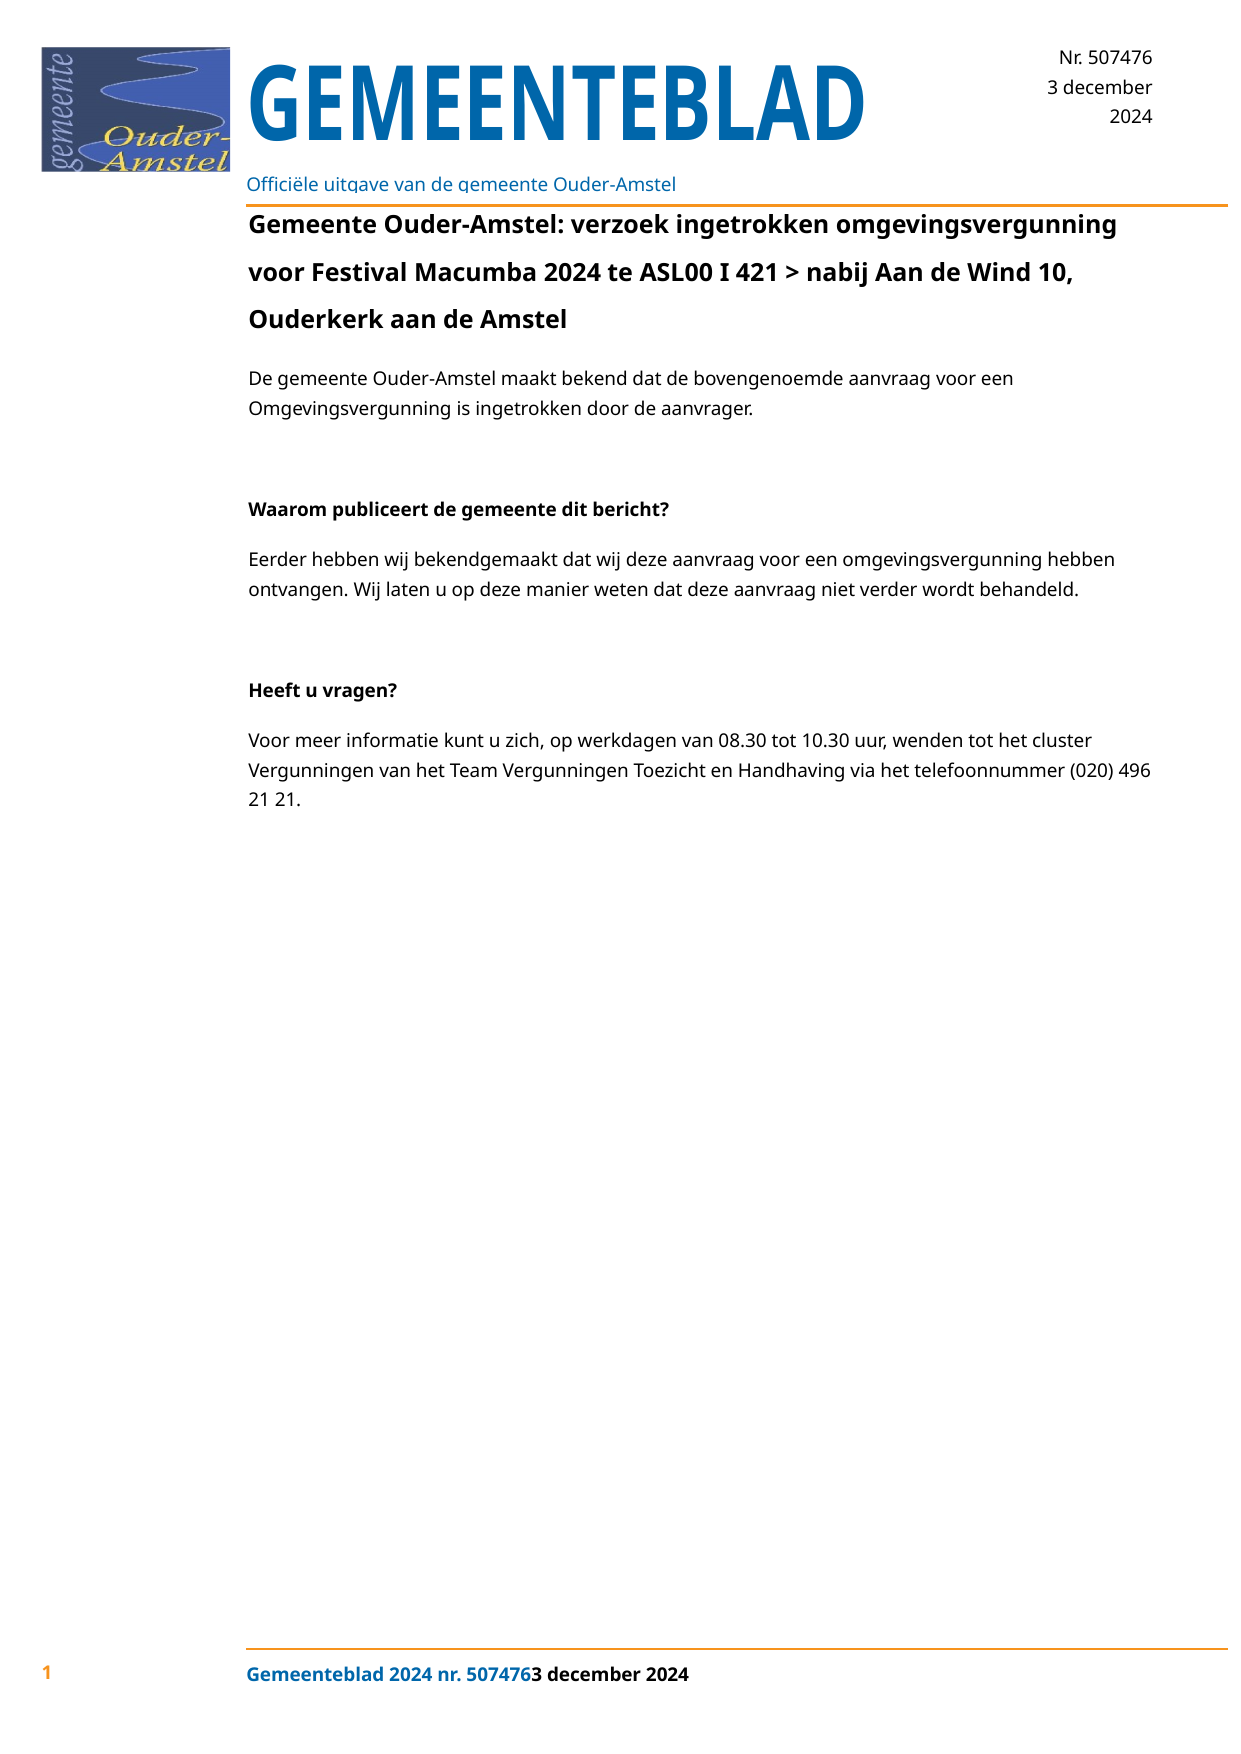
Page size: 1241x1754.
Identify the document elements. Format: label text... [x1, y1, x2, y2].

text Gemeente Ouder-Amstel: verzoek ingetrokken omgevingsvergunning voor Festival Macumba 2024 te ASL00 I 421 > nabij Aan de Wind 10, Ouderkerk aan de Amstel [248, 207, 1152, 336]
text Heeft u vragen? [248, 677, 1152, 702]
text Waarom publiceert de gemeente dit bericht? [248, 496, 1152, 522]
text Eerder hebben wij bekendgemaakt dat wij deze aanvraag voor een omgevingsvergunning hebben ontvangen. Wij laten u op deze manier weten dat deze aanvraag niet verder wordt behandeld. [248, 546, 1152, 602]
text De gemeente Ouder-Amstel maakt bekend dat de bovengenoemde aanvraag voor een Omgevingsvergunning is ingetrokken door de aanvrager. [248, 366, 1152, 421]
picture [41, 47, 231, 172]
text Voor meer informatie kunt u zich, op werkdagen van 08.30 tot 10.30 uur, wenden tot het cluster Vergunningen van het Team Vergunningen Toezicht en Handhaving via het telefoonnummer (020) 496 21 21. [248, 727, 1152, 812]
